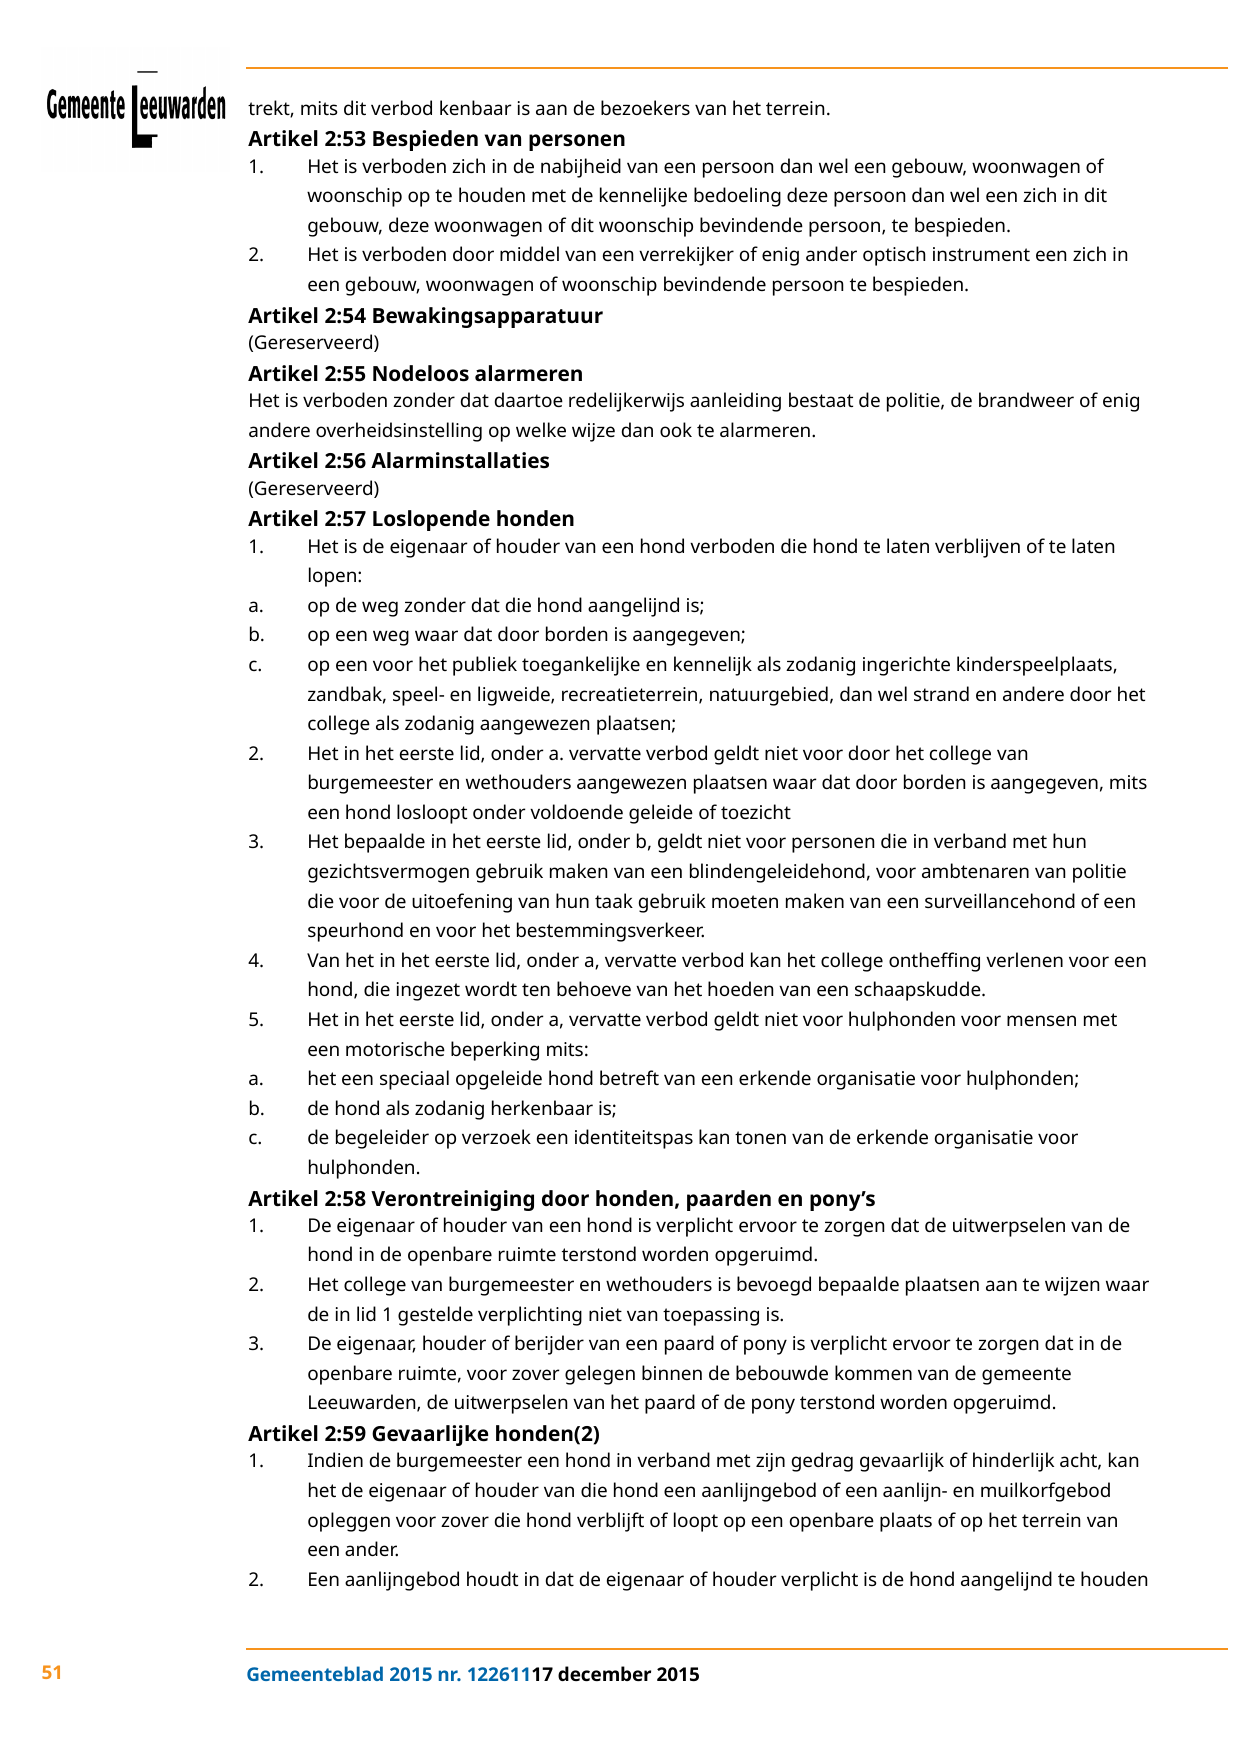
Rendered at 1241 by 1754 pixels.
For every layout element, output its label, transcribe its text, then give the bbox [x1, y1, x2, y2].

text Het is verboden zonder dat daartoe redelijkerwijs aanleiding bestaat de politie, de brandweer of enig andere overheidsinstelling op welke wijze dan ook te alarmeren. [248, 387, 1152, 442]
list Indien de burgemeester een hond in verband met zijn gedrag gevaarlijk of hinderlijk acht, kan het de eigenaar of houder van die hond een aanlijngebod of een aanlijn- en muilkorfgebod opleggen voor zover die hond verblijft of loopt op een openbare plaats of op het terrein van een ander. [248, 1448, 1152, 1562]
text Artikel 2:55 Nodeloos alarmeren [248, 359, 1152, 387]
list De eigenaar of houder van een hond is verplicht ervoor te zorgen dat de uitwerpselen van de hond in de openbare ruimte terstond worden opgeruimd. [248, 1212, 1152, 1267]
list Het in het eerste lid, onder a, vervatte verbod geldt niet voor hulphonden voor mensen met een motorische beperking mits: [248, 1006, 1152, 1061]
list Een aanlijngebod houdt in dat de eigenaar of houder verplicht is de hond aangelijnd te houden [248, 1566, 1152, 1592]
list op de weg zonder dat die hond aangelijnd is; [248, 592, 1152, 618]
list op een voor het publiek toegankelijke en kennelijk als zodanig ingerichte kinderspeelplaats, zandbak, speel- en ligweide, recreatieterrein, natuurgebied, dan wel strand en andere door het college als zodanig aangewezen plaatsen; [248, 651, 1152, 736]
list Het is verboden zich in de nabijheid van een persoon dan wel een gebouw, woonwagen of woonschip op te houden met de kennelijke bedoeling deze persoon dan wel een zich in dit gebouw, deze woonwagen of dit woonschip bevindende persoon, te bespieden. [248, 153, 1152, 238]
list de hond als zodanig herkenbaar is; [248, 1095, 1152, 1121]
list de begeleider op verzoek een identiteitspas kan tonen van de erkende organisatie voor hulphonden. [248, 1124, 1152, 1180]
list De eigenaar, houder of berijder van een paard of pony is verplicht ervoor te zorgen dat in de openbare ruimte, voor zover gelegen binnen de bebouwde kommen van de gemeente Leeuwarden, de uitwerpselen van het paard of de pony terstond worden opgeruimd. [248, 1330, 1152, 1415]
list op een weg waar dat door borden is aangegeven; [248, 622, 1152, 647]
picture [41, 47, 231, 172]
text Artikel 2:53 Bespieden van personen [248, 124, 1152, 153]
list Het is verboden door middel van een verrekijker of enig ander optisch instrument een zich in een gebouw, woonwagen of woonschip bevindende persoon te bespieden. [248, 242, 1152, 297]
list Het bepaalde in het eerste lid, onder b, geldt niet voor personen die in verband met hun gezichtsvermogen gebruik maken van een blindengeleidehond, voor ambtenaren van politie die voor de uitoefening van hun taak gebruik moeten maken van een surveillancehond of een speurhond en voor het bestemmingsverkeer. [248, 829, 1152, 943]
text (Gereserveerd) [248, 475, 1152, 501]
list Het in het eerste lid, onder a. vervatte verbod geldt niet voor door het college van burgemeester en wethouders aangewezen plaatsen waar dat door borden is aangegeven, mits een hond losloopt onder voldoende geleide of toezicht [248, 740, 1152, 825]
text Artikel 2:54 Bewakingsapparatuur [248, 301, 1152, 329]
list Van het in het eerste lid, onder a, vervatte verbod kan het college ontheffing verlenen voor een hond, die ingezet wordt ten behoeve van het hoeden van een schaapskudde. [248, 947, 1152, 1002]
text Artikel 2:56 Alarminstallaties [248, 446, 1152, 475]
text (Gereserveerd) [248, 329, 1152, 355]
text Artikel 2:58 Verontreiniging door honden, paarden en pony’s [248, 1184, 1152, 1212]
list Het is de eigenaar of houder van een hond verboden die hond te laten verblijven of te laten lopen: [248, 533, 1152, 588]
text Artikel 2:59 Gevaarlijke honden(2) [248, 1419, 1152, 1448]
text Artikel 2:57 Loslopende honden [248, 504, 1152, 533]
text trekt, mits dit verbod kenbaar is aan de bezoekers van het terrein. [248, 95, 1152, 121]
list het een speciaal opgeleide hond betreft van een erkende organisatie voor hulphonden; [248, 1065, 1152, 1091]
list Het college van burgemeester en wethouders is bevoegd bepaalde plaatsen aan te wijzen waar de in lid 1 gestelde verplichting niet van toepassing is. [248, 1271, 1152, 1327]
